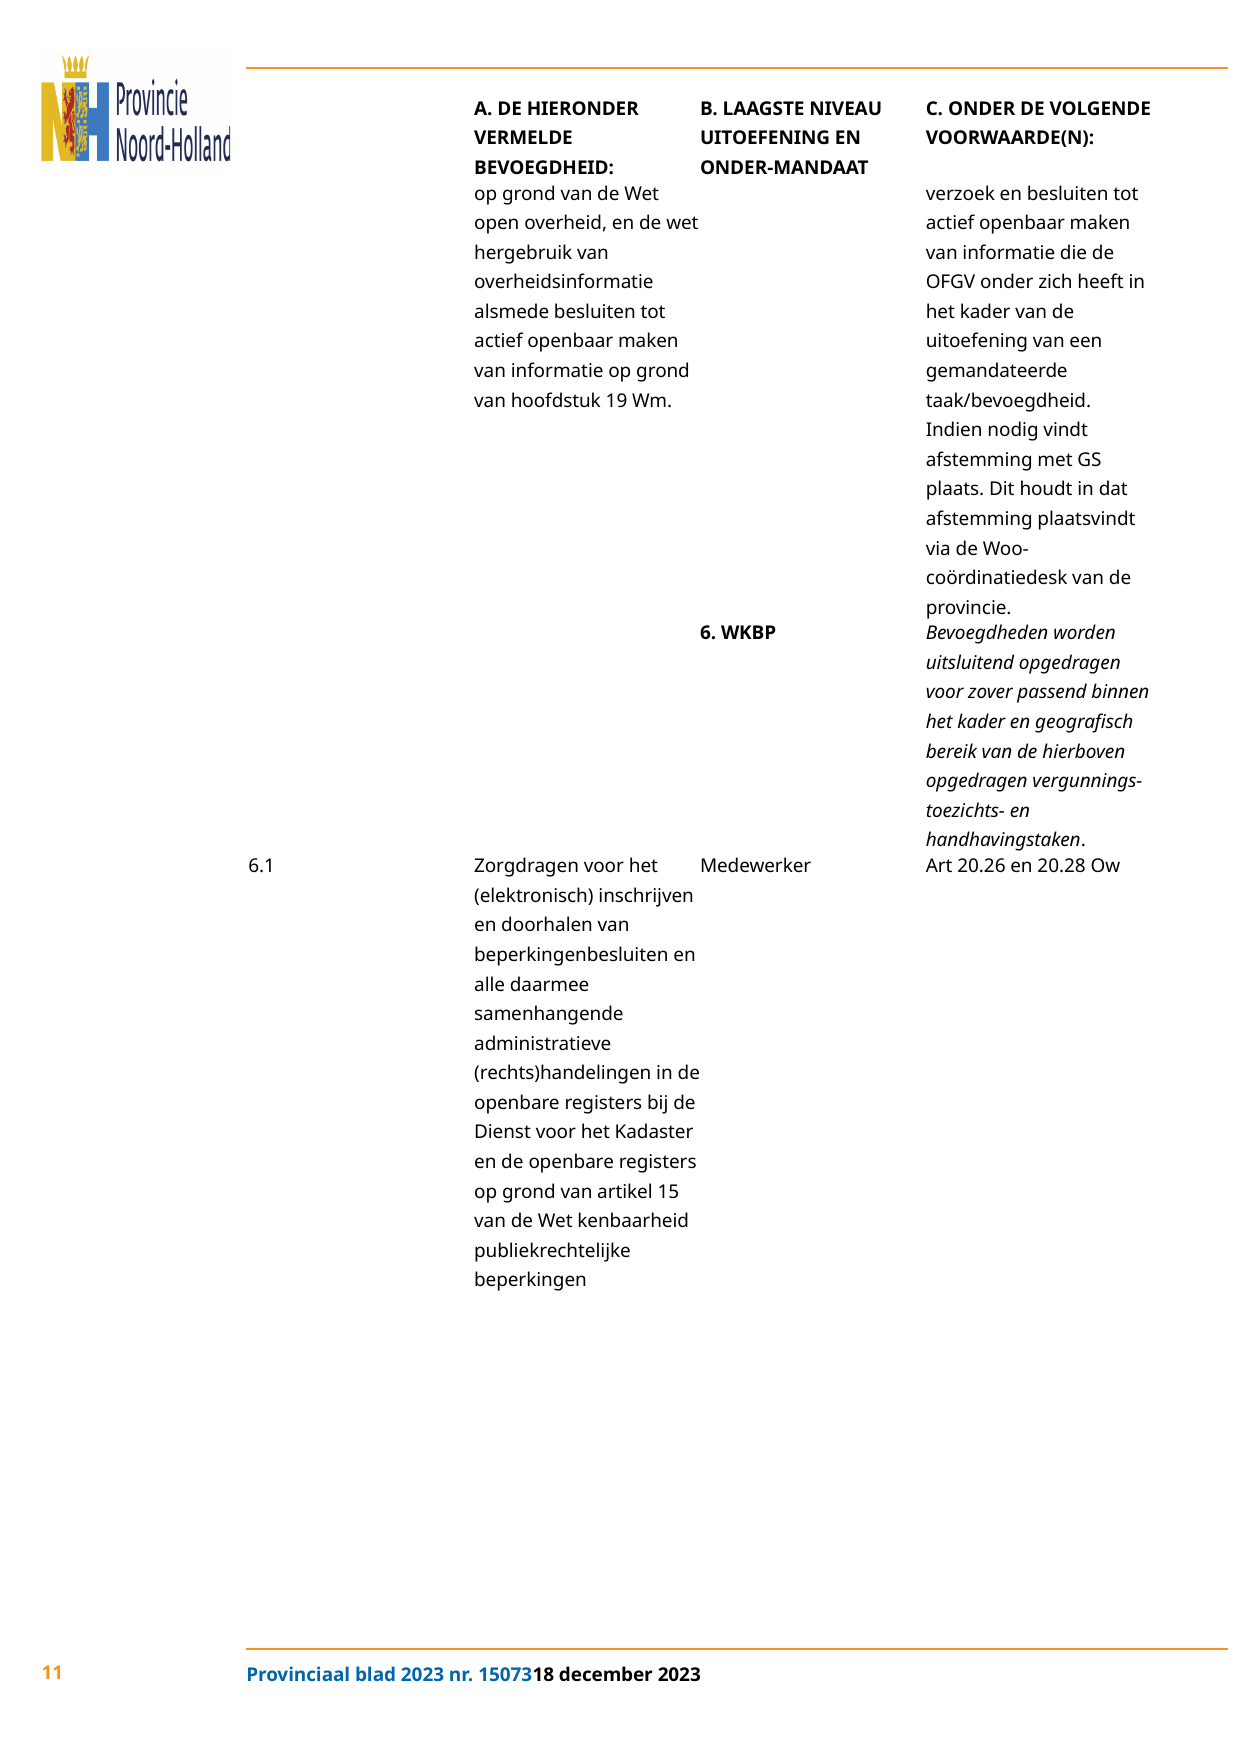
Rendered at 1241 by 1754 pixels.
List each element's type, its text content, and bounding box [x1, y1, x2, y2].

table_cell Bevoegdheden worden uitsluitend opgedragen voor zover passend binnen het kader en geografisch bereik van de hierboven opgedragen vergunnings- toezichts- en handhavingstaken. [926, 620, 1152, 852]
table_cell 6.1 [248, 853, 474, 1292]
table_cell [248, 180, 474, 619]
table_cell [248, 620, 474, 852]
table_cell Zorgdragen voor het (elektronisch) inschrijven en doorhalen van beperkingenbesluiten en alle daarmee samenhangende administratieve (rechts)handelingen in de openbare registers bij de Dienst voor het Kadaster en de openbare registers op grond van artikel 15 van de Wet kenbaarheid publiekrechtelijke beperkingen [474, 853, 700, 1292]
table_cell verzoek en besluiten tot actief openbaar maken van informatie die de OFGV onder zich heeft in het kader van de uitoefening van een gemandateerde taak/bevoegdheid. Indien nodig vindt afstemming met GS plaats. Dit houdt in dat afstemming plaatsvindt via de Woo-coördinatiedesk van de provincie. [926, 180, 1152, 619]
table_cell Medewerker [700, 853, 926, 1292]
table_cell [474, 620, 700, 852]
table_cell [700, 180, 926, 619]
table_header A. DE HIERONDER VERMELDE BEVOEGDHEID: [474, 95, 700, 180]
table_cell op grond van de Wet open overheid, en de wet hergebruik van overheidsinformatie alsmede besluiten tot actief openbaar maken van informatie op grond van hoofdstuk 19 Wm. [474, 180, 700, 619]
table_header B. LAAGSTE NIVEAU UITOEFENING EN ONDER-MANDAAT [700, 95, 926, 180]
table_cell Art 20.26 en 20.28 Ow [926, 853, 1152, 1292]
table_cell 6. WKBP [700, 620, 926, 852]
table_header C. ONDER DE VOLGENDE VOORWAARDE(N): [926, 95, 1152, 180]
picture [41, 47, 231, 172]
table_header [248, 95, 474, 180]
